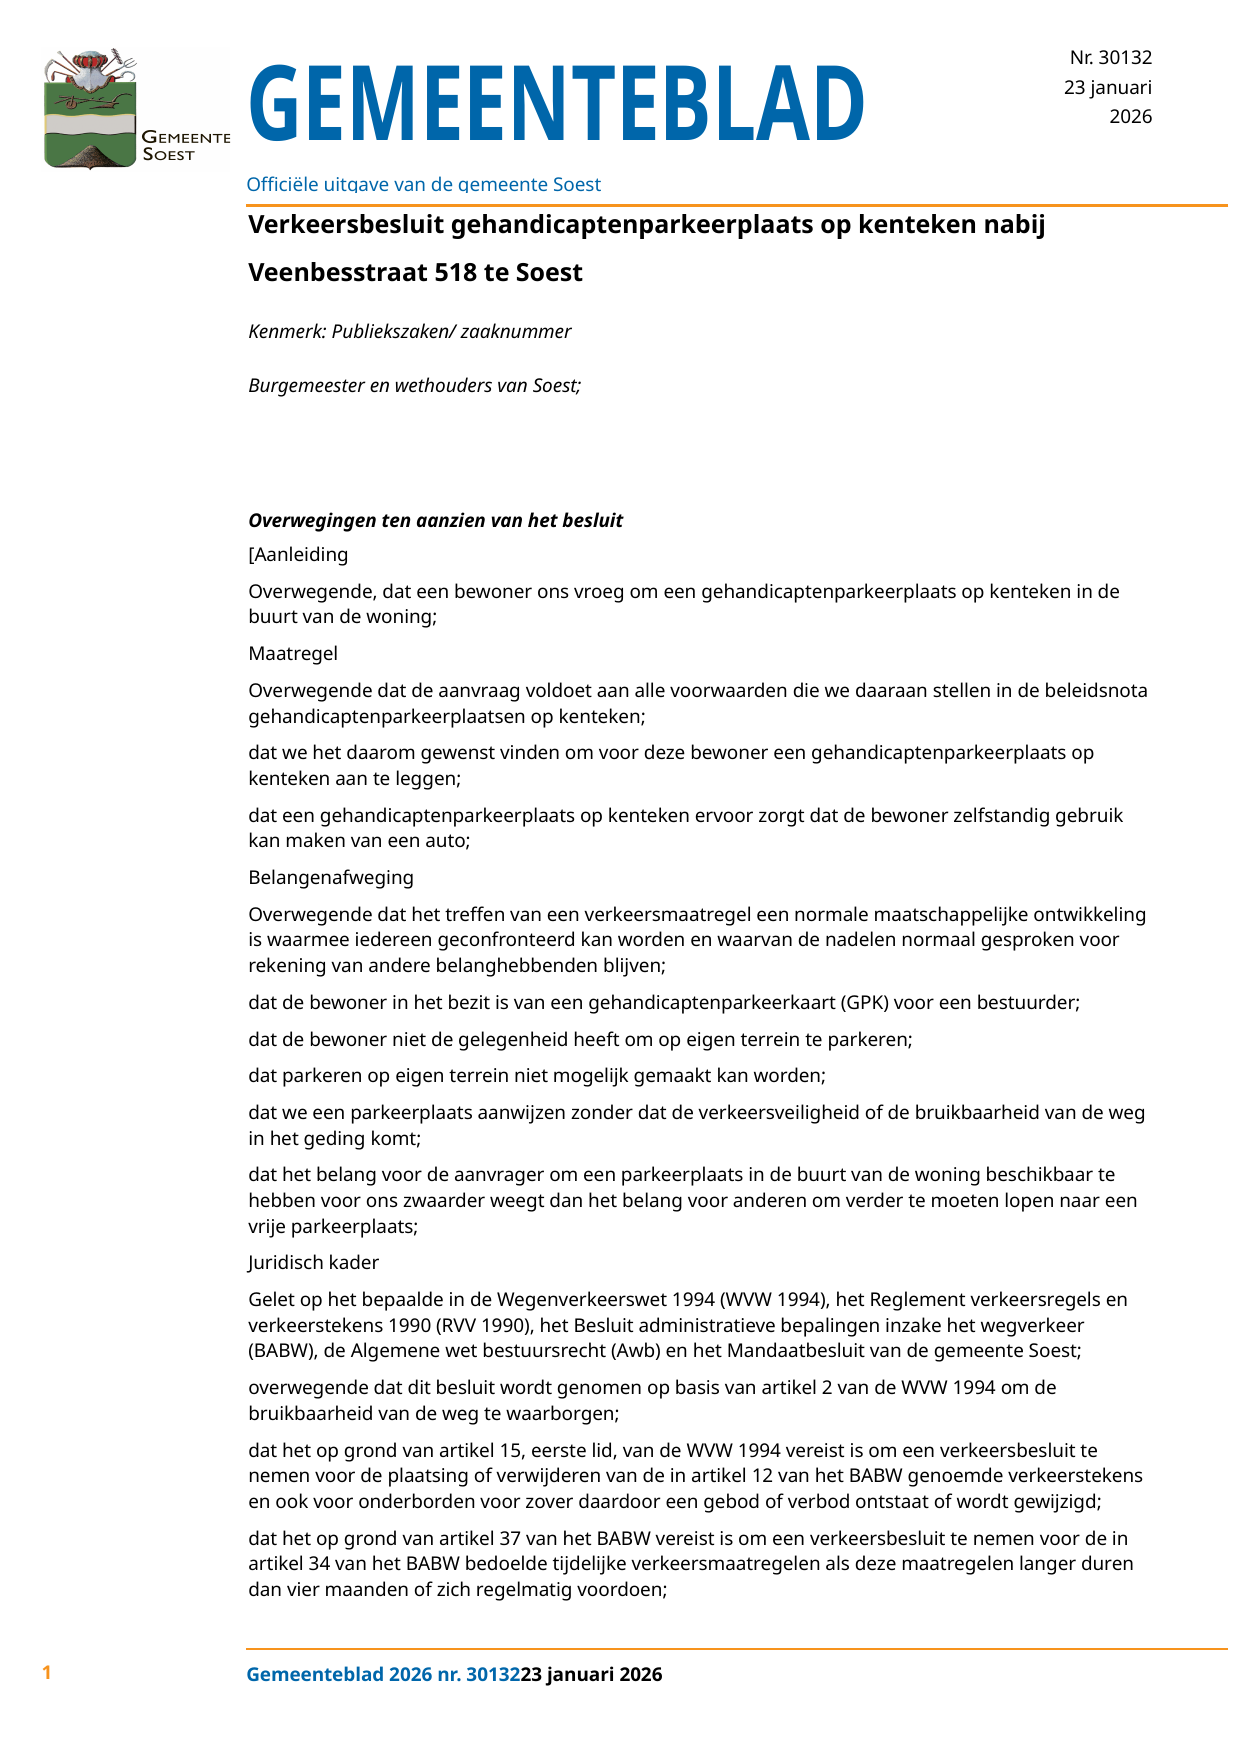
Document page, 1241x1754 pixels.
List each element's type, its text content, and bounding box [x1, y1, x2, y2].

text dat we het daarom gewenst vinden om voor deze bewoner een gehandicaptenparkeerplaats op kenteken aan te leggen; [248, 739, 1152, 791]
text overwegende dat dit besluit wordt genomen op basis van artikel 2 van de WVW 1994 om de bruikbaarheid van de weg te waarborgen; [248, 1374, 1152, 1426]
text Verkeersbesluit gehandicaptenparkeerplaats op kenteken nabij Veenbesstraat 518 te Soest [248, 207, 1152, 288]
text dat het op grond van artikel 15, eerste lid, van de WVW 1994 vereist is om een verkeersbesluit te nemen voor de plaatsing of verwijderen van de in artikel 12 van het BABW genoemde verkeerstekens en ook voor onderborden voor zover daardoor een gebod of verbod ontstaat of wordt gewijzigd; [248, 1437, 1152, 1514]
text Gelet op het bepaalde in de Wegenverkeerswet 1994 (WVW 1994), het Reglement verkeersregels en verkeerstekens 1990 (RVV 1990), het Besluit administratieve bepalingen inzake het wegverkeer (BABW), de Algemene wet bestuursrecht (Awb) en het Mandaatbesluit van de gemeente Soest; [248, 1286, 1152, 1363]
text dat het belang voor de aanvrager om een parkeerplaats in de buurt van de woning beschikbaar te hebben voor ons zwaarder weegt dan het belang voor anderen om verder te moeten lopen naar een vrije parkeerplaats; [248, 1161, 1152, 1239]
text dat parkeren op eigen terrein niet mogelijk gemaakt kan worden; [248, 1062, 1152, 1088]
text Overwegingen ten aanzien van het besluit [248, 507, 1152, 533]
text dat een gehandicaptenparkeerplaats op kenteken ervoor zorgt dat de bewoner zelfstandig gebruik kan maken van een auto; [248, 802, 1152, 853]
text Overwegende dat het treffen van een verkeersmaatregel een normale maatschappelijke ontwikkeling is waarmee iedereen geconfronteerd kan worden en waarvan de nadelen normaal gesproken voor rekening van andere belanghebbenden blijven; [248, 901, 1152, 978]
text Overwegende, dat een bewoner ons vroeg om een gehandicaptenparkeerplaats op kenteken in de buurt van de woning; [248, 578, 1152, 629]
text Kenmerk: Publiekszaken/ zaaknummer [248, 318, 1152, 344]
text dat de bewoner niet de gelegenheid heeft om op eigen terrein te parkeren; [248, 1026, 1152, 1051]
text Juridisch kader [248, 1249, 1152, 1275]
text Belangenafweging [248, 864, 1152, 890]
text Maatregel [248, 640, 1152, 666]
text dat we een parkeerplaats aanwijzen zonder dat de verkeersveiligheid of de bruikbaarheid van de weg in het geding komt; [248, 1099, 1152, 1151]
text dat het op grond van artikel 37 van het BABW vereist is om een verkeersbesluit te nemen voor de in artikel 34 van het BABW bedoelde tijdelijke verkeersmaatregelen als deze maatregelen langer duren dan vier maanden of zich regelmatig voordoen; [248, 1525, 1152, 1602]
picture [41, 47, 231, 172]
text [Aanleiding [248, 541, 1152, 567]
text dat de bewoner in het bezit is van een gehandicaptenparkeerkaart (GPK) voor een bestuurder; [248, 989, 1152, 1015]
text Overwegende dat de aanvraag voldoet aan alle voorwaarden die we daaraan stellen in de beleidsnota gehandicaptenparkeerplaatsen op kenteken; [248, 677, 1152, 728]
text Burgemeester en wethouders van Soest; [248, 372, 1152, 398]
